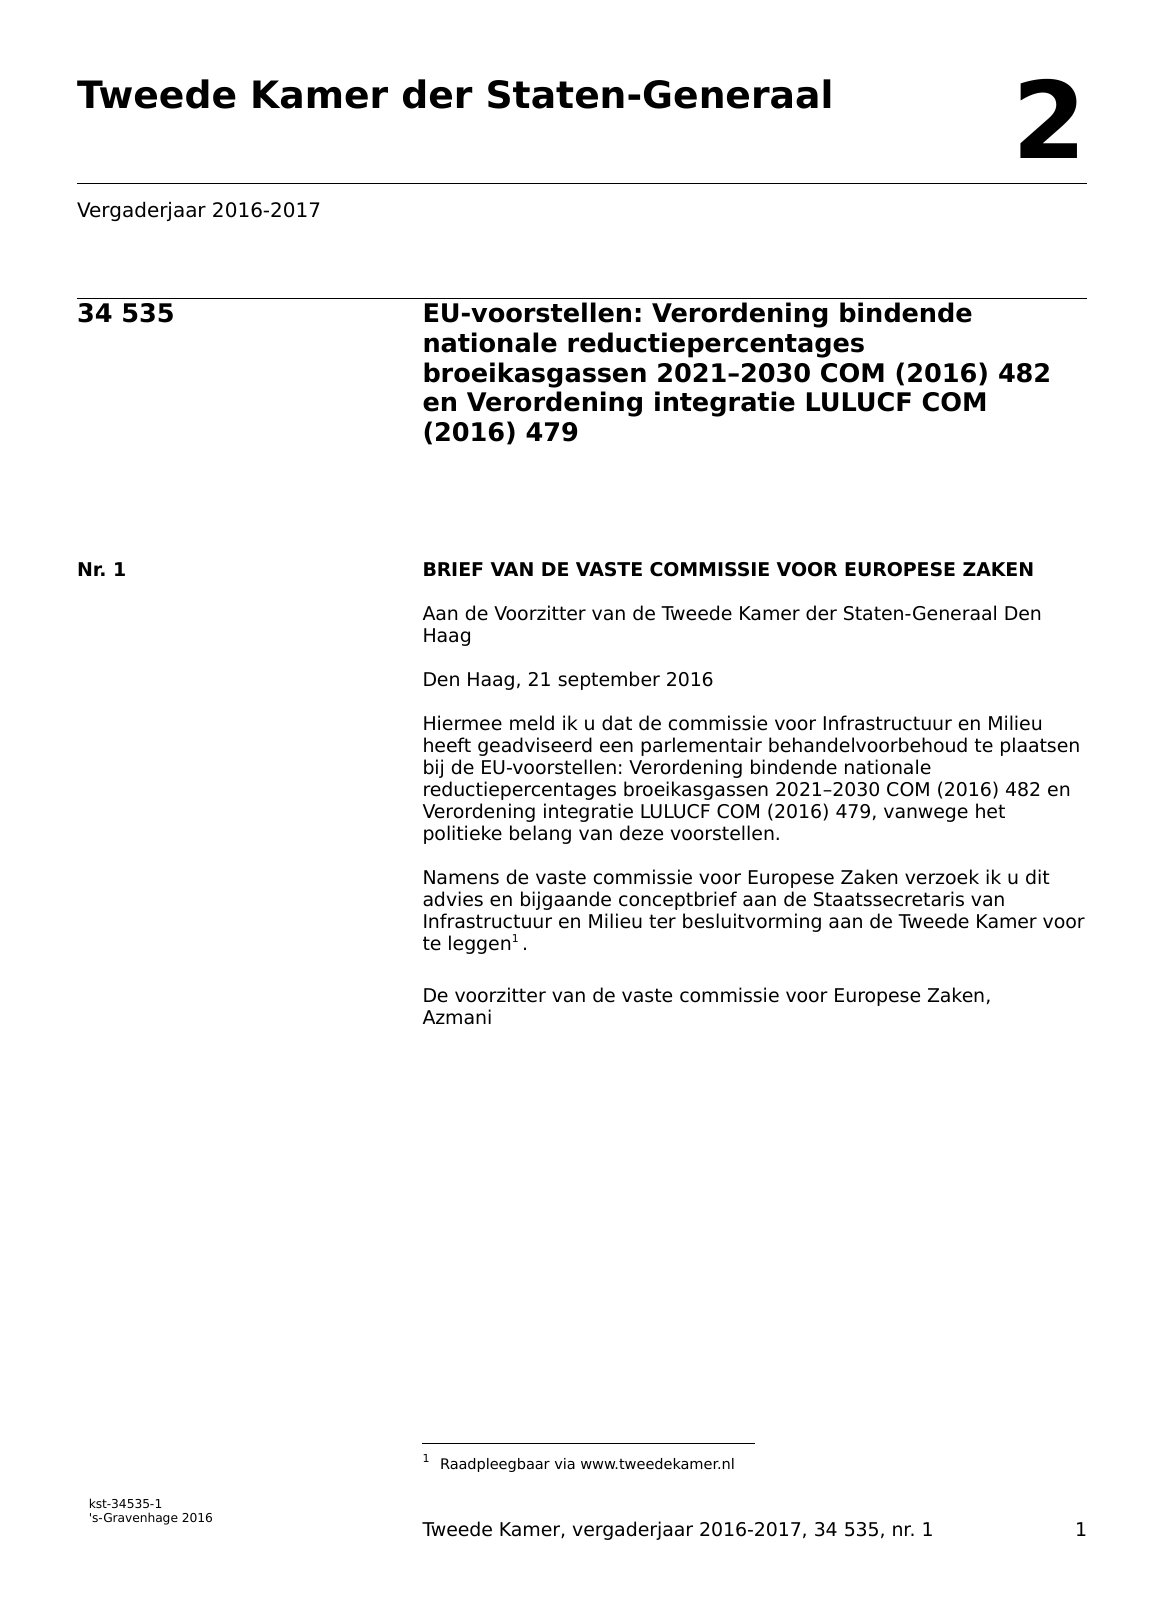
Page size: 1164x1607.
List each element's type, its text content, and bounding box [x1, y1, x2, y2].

text Raadpleegbaar via www.tweedekamer.nl [422, 1452, 1087, 1474]
table_header Tweede Kamer der Staten-Generaal [77, 59, 886, 183]
text De voorzitter van de vaste commissie voor Europese Zaken, Azmani [422, 985, 1087, 1029]
text Aan de Voorzitter van de Tweede Kamer der Staten-Generaal Den Haag [422, 603, 1087, 647]
table_header 2 [886, 59, 1087, 183]
table_cell Vergaderjaar 2016-2017 [77, 184, 1087, 298]
text Den Haag, 21 september 2016 [422, 669, 1087, 691]
subtitle Nr. 1 BRIEF VAN DE VASTE COMMISSIE VOOR EUROPESE ZAKEN [77, 558, 1087, 580]
subtitle 34 535 EU-voorstellen: Verordening bindende nationale reductiepercentages broeikasgassen 2021–2030 COM (2016) 482 en Verordening integratie LULUCF COM (2016) 479 [77, 299, 1087, 447]
text Namens de vaste commissie voor Europese Zaken verzoek ik u dit advies en bijgaande conceptbrief aan de Staatssecretaris van Infrastructuur en Milieu ter besluitvorming aan de Tweede Kamer voor te leggen. [422, 867, 1087, 955]
text Hiermee meld ik u dat de commissie voor Infrastructuur en Milieu heeft geadviseerd een parlementair behandelvoorbehoud te plaatsen bij de EU-voorstellen: Verordening bindende nationale reductiepercentages broeikasgassen 2021–2030 COM (2016) 482 en Verordening integratie LULUCF COM (2016) 479, vanwege het politieke belang van deze voorstellen. [422, 713, 1087, 845]
text 's-Gravenhage 2016 [88, 1511, 323, 1525]
text kst-34535-1 [88, 1497, 323, 1511]
